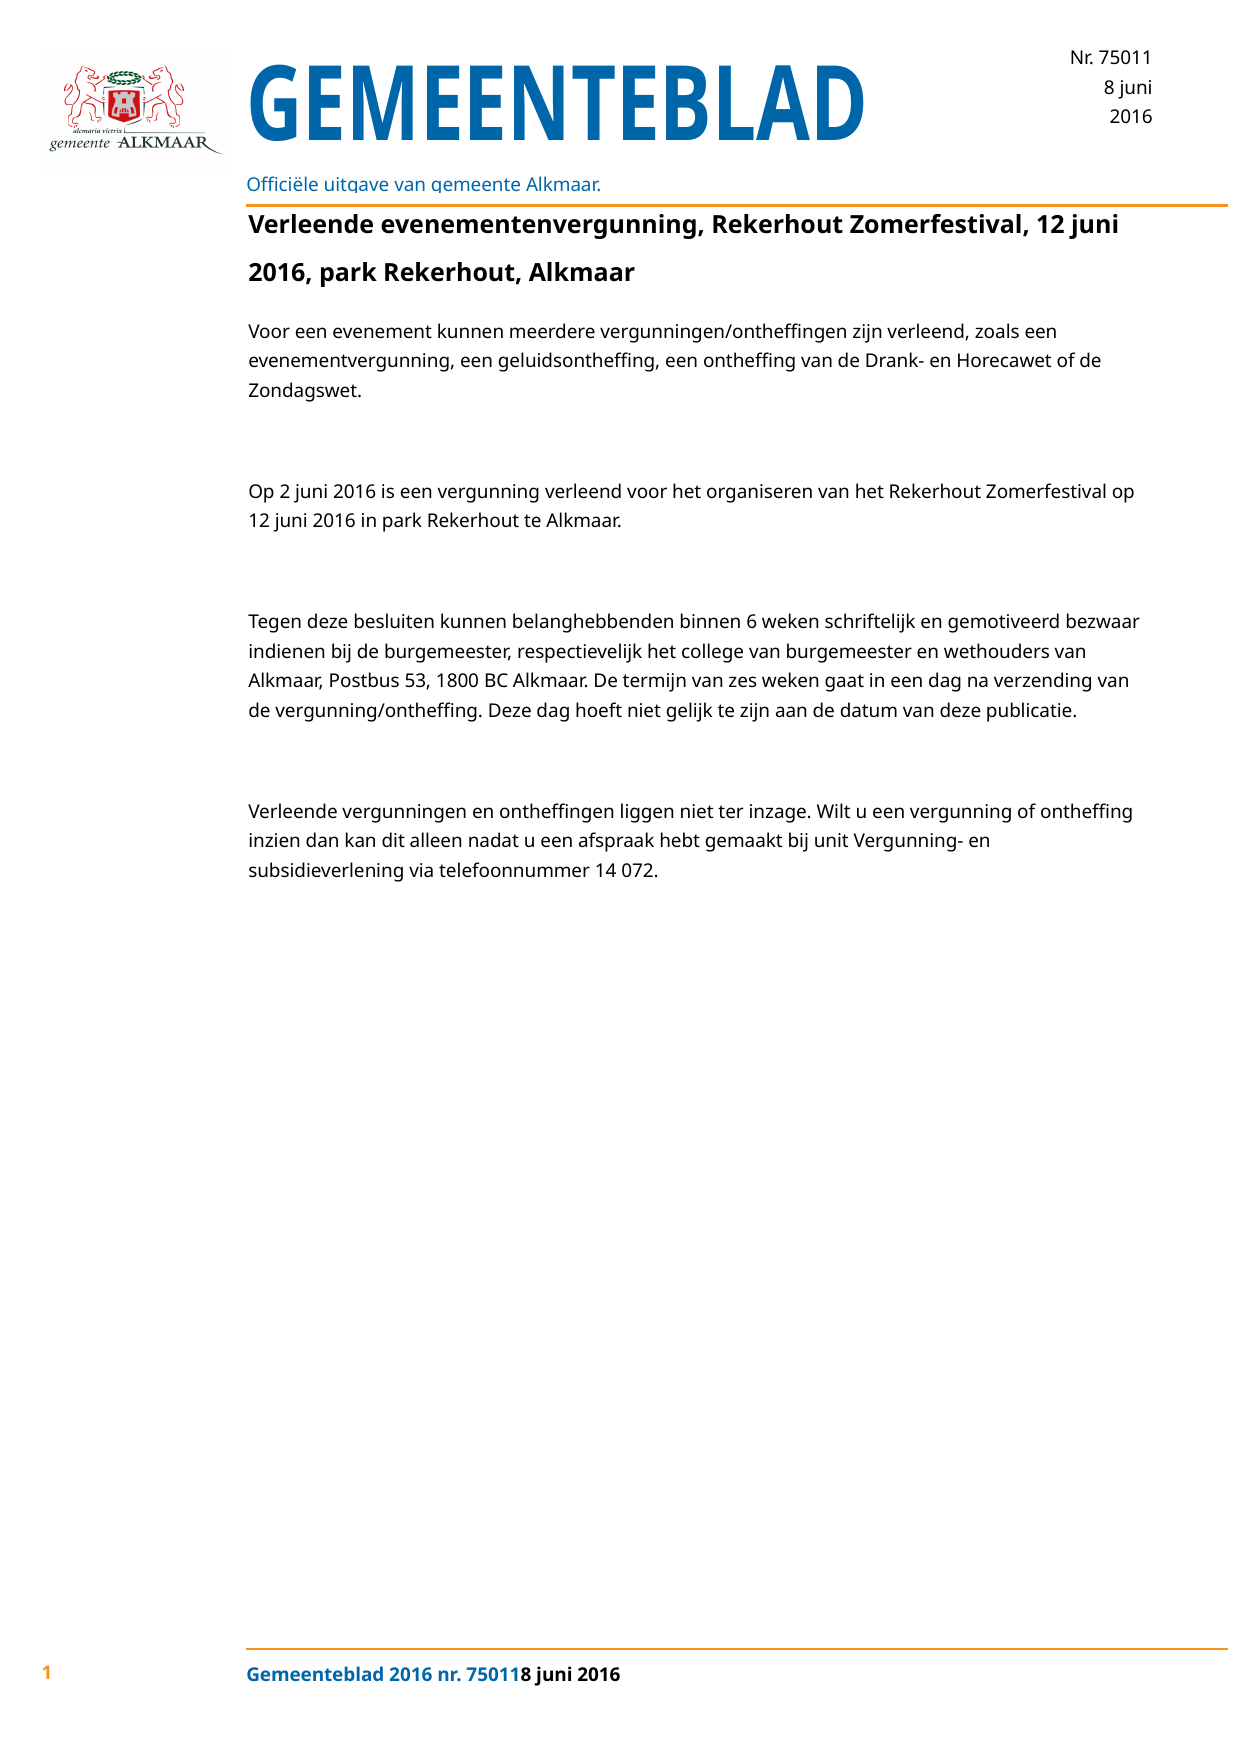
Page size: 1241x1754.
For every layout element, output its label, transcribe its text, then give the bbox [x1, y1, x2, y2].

text Verleende vergunningen en ontheffingen liggen niet ter inzage. Wilt u een vergunning of ontheffing inzien dan kan dit alleen nadat u een afspraak hebt gemaakt bij unit Vergunning- en subsidieverlening via telefoonnummer 14 072. [248, 798, 1152, 883]
picture [41, 47, 231, 172]
text Voor een evenement kunnen meerdere vergunningen/ontheffingen zijn verleend, zoals een evenementvergunning, een geluidsontheffing, een ontheffing van de Drank- en Horecawet of de Zondagswet. [248, 318, 1152, 403]
text Verleende evenementenvergunning, Rekerhout Zomerfestival, 12 juni 2016, park Rekerhout, Alkmaar [248, 207, 1152, 288]
text Tegen deze besluiten kunnen belanghebbenden binnen 6 weken schriftelijk en gemotiveerd bezwaar indienen bij de burgemeester, respectievelijk het college van burgemeester en wethouders van Alkmaar, Postbus 53, 1800 BC Alkmaar. De termijn van zes weken gaat in een dag na verzending van de vergunning/ontheffing. Deze dag hoeft niet gelijk te zijn aan de datum van deze publicatie. [248, 608, 1152, 723]
text Op 2 juni 2016 is een vergunning verleend voor het organiseren van het Rekerhout Zomerfestival op 12 juni 2016 in park Rekerhout te Alkmaar. [248, 478, 1152, 533]
